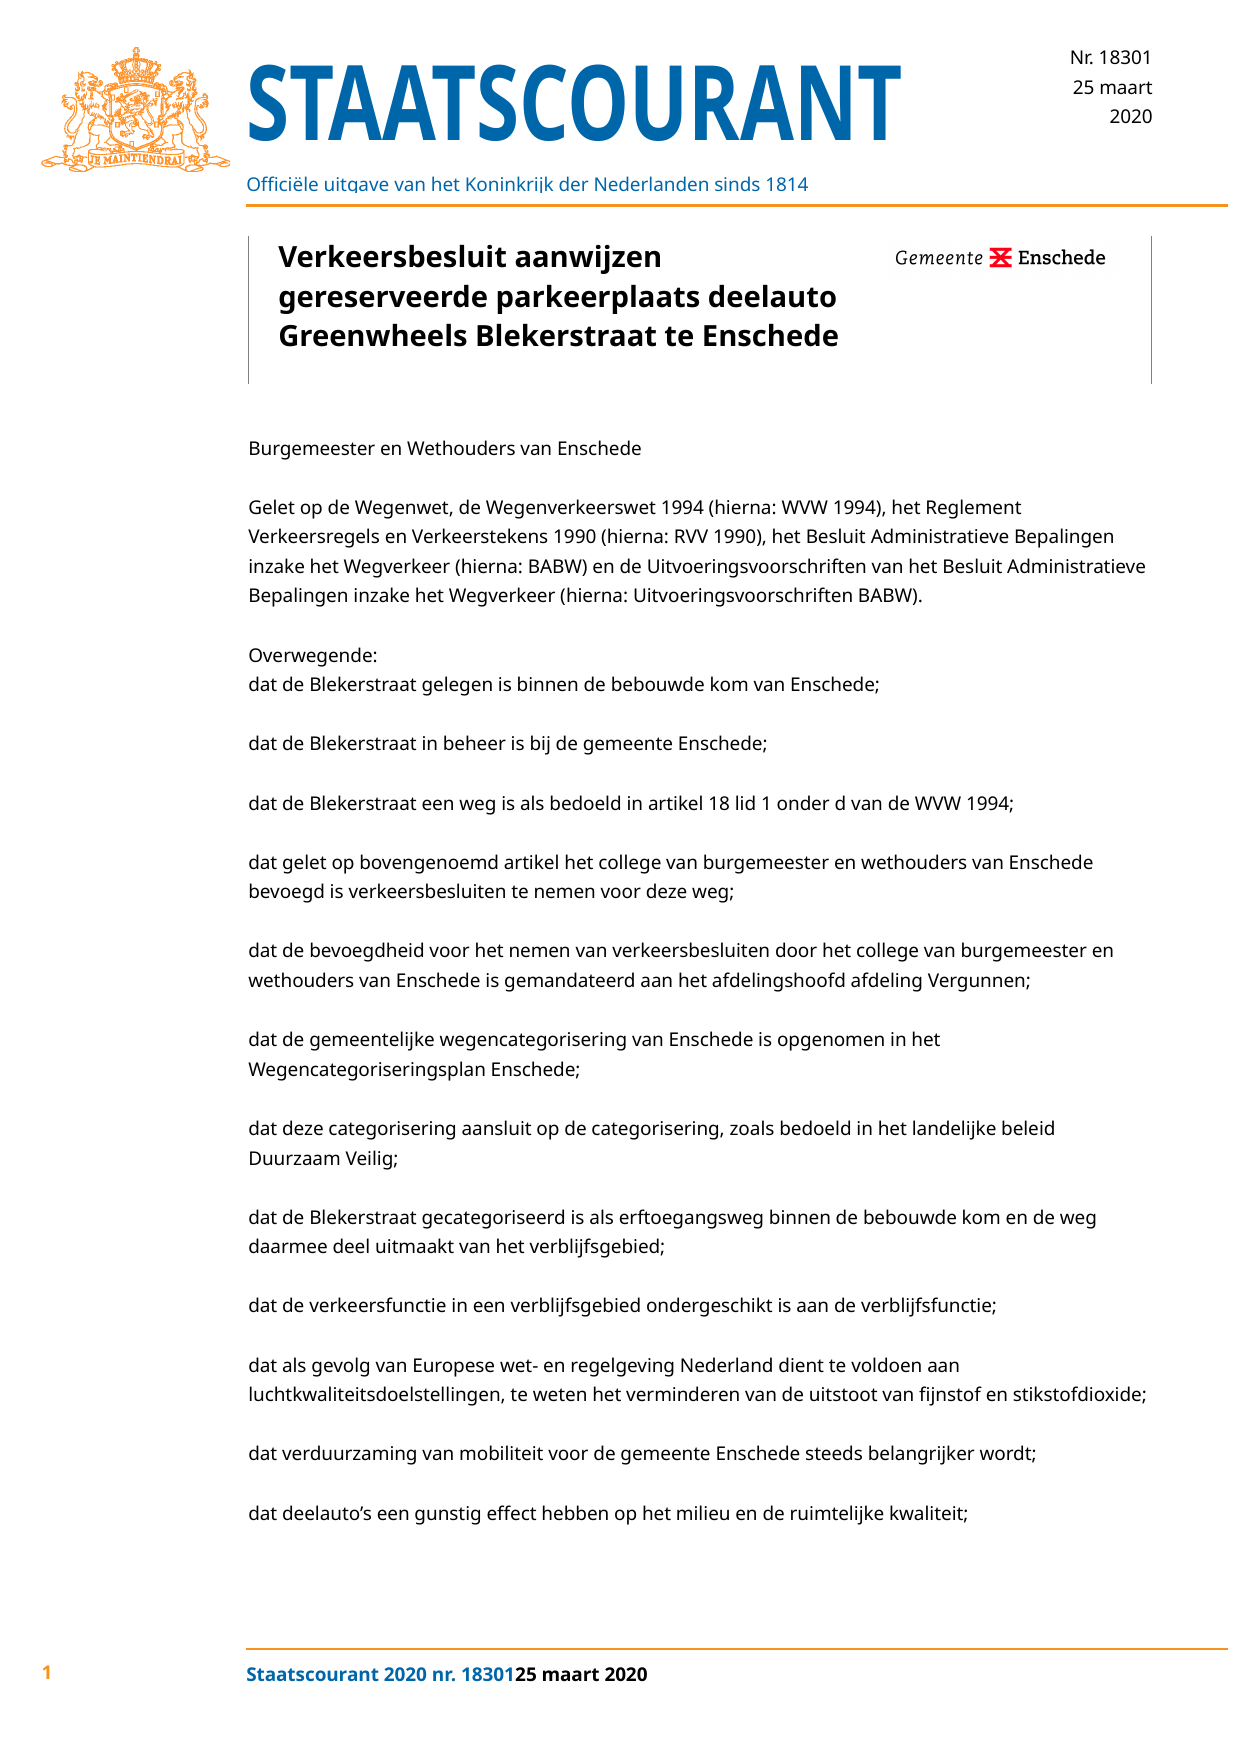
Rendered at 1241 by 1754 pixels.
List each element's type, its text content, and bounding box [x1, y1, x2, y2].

text dat de Blekerstraat gelegen is binnen de bebouwde kom van Enschede; [248, 671, 1152, 697]
text Gelet op de Wegenwet, de Wegenverkeerswet 1994 (hierna: WVW 1994), het Reglement Verkeersregels en Verkeerstekens 1990 (hierna: RVV 1990), het Besluit Administratieve Bepalingen inzake het Wegverkeer (hierna: BABW) en de Uitvoeringsvoorschriften van het Besluit Administratieve Bepalingen inzake het Wegverkeer (hierna: Uitvoeringsvoorschriften BABW). [248, 494, 1152, 608]
text dat de Blekerstraat in beheer is bij de gemeente Enschede; [248, 731, 1152, 756]
text dat de Blekerstraat een weg is als bedoeld in artikel 18 lid 1 onder d van de WVW 1994; [248, 790, 1152, 815]
text dat de bevoegdheid voor het nemen van verkeersbesluiten door het college van burgemeester en wethouders van Enschede is gemandateerd aan het afdelingshoofd afdeling Vergunnen; [248, 938, 1152, 993]
table_header Verkeersbesluit aanwijzen gereserveerde parkeerplaats deelauto Greenwheels Blekerstraat te Enschede [249, 236, 850, 384]
text Overwegende: [248, 642, 1152, 667]
text dat deze categorisering aansluit op de categorisering, zoals bedoeld in het landelijke beleid Duurzaam Veilig; [248, 1115, 1152, 1170]
text dat deelauto’s een gunstig effect hebben op het milieu en de ruimtelijke kwaliteit; [248, 1500, 1152, 1525]
text dat de Blekerstraat gecategoriseerd is als erftoegangsweg binnen de bebouwde kom en de weg daarmee deel uitmaakt van het verblijfsgebied; [248, 1204, 1152, 1259]
text dat verduurzaming van mobiliteit voor de gemeente Enschede steeds belangrijker wordt; [248, 1441, 1152, 1466]
table_header [850, 236, 1151, 384]
text Burgemeester en Wethouders van Enschede [248, 435, 1152, 460]
text dat gelet op bovengenoemd artikel het college van burgemeester en wethouders van Enschede bevoegd is verkeersbesluiten te nemen voor deze weg; [248, 849, 1152, 904]
text dat de gemeentelijke wegencategorisering van Enschede is opgenomen in het Wegencategoriseringsplan Enschede; [248, 1026, 1152, 1082]
text dat de verkeersfunctie in een verblijfsgebied ondergeschikt is aan de verblijfsfunctie; [248, 1293, 1152, 1318]
picture [41, 47, 231, 172]
text dat als gevolg van Europese wet- en regelgeving Nederland dient te voldoen aan luchtkwaliteitsdoelstellingen, te weten het verminderen van de uitstoot van fijnstof en stikstofdioxide; [248, 1352, 1152, 1407]
picture [882, 236, 1119, 279]
